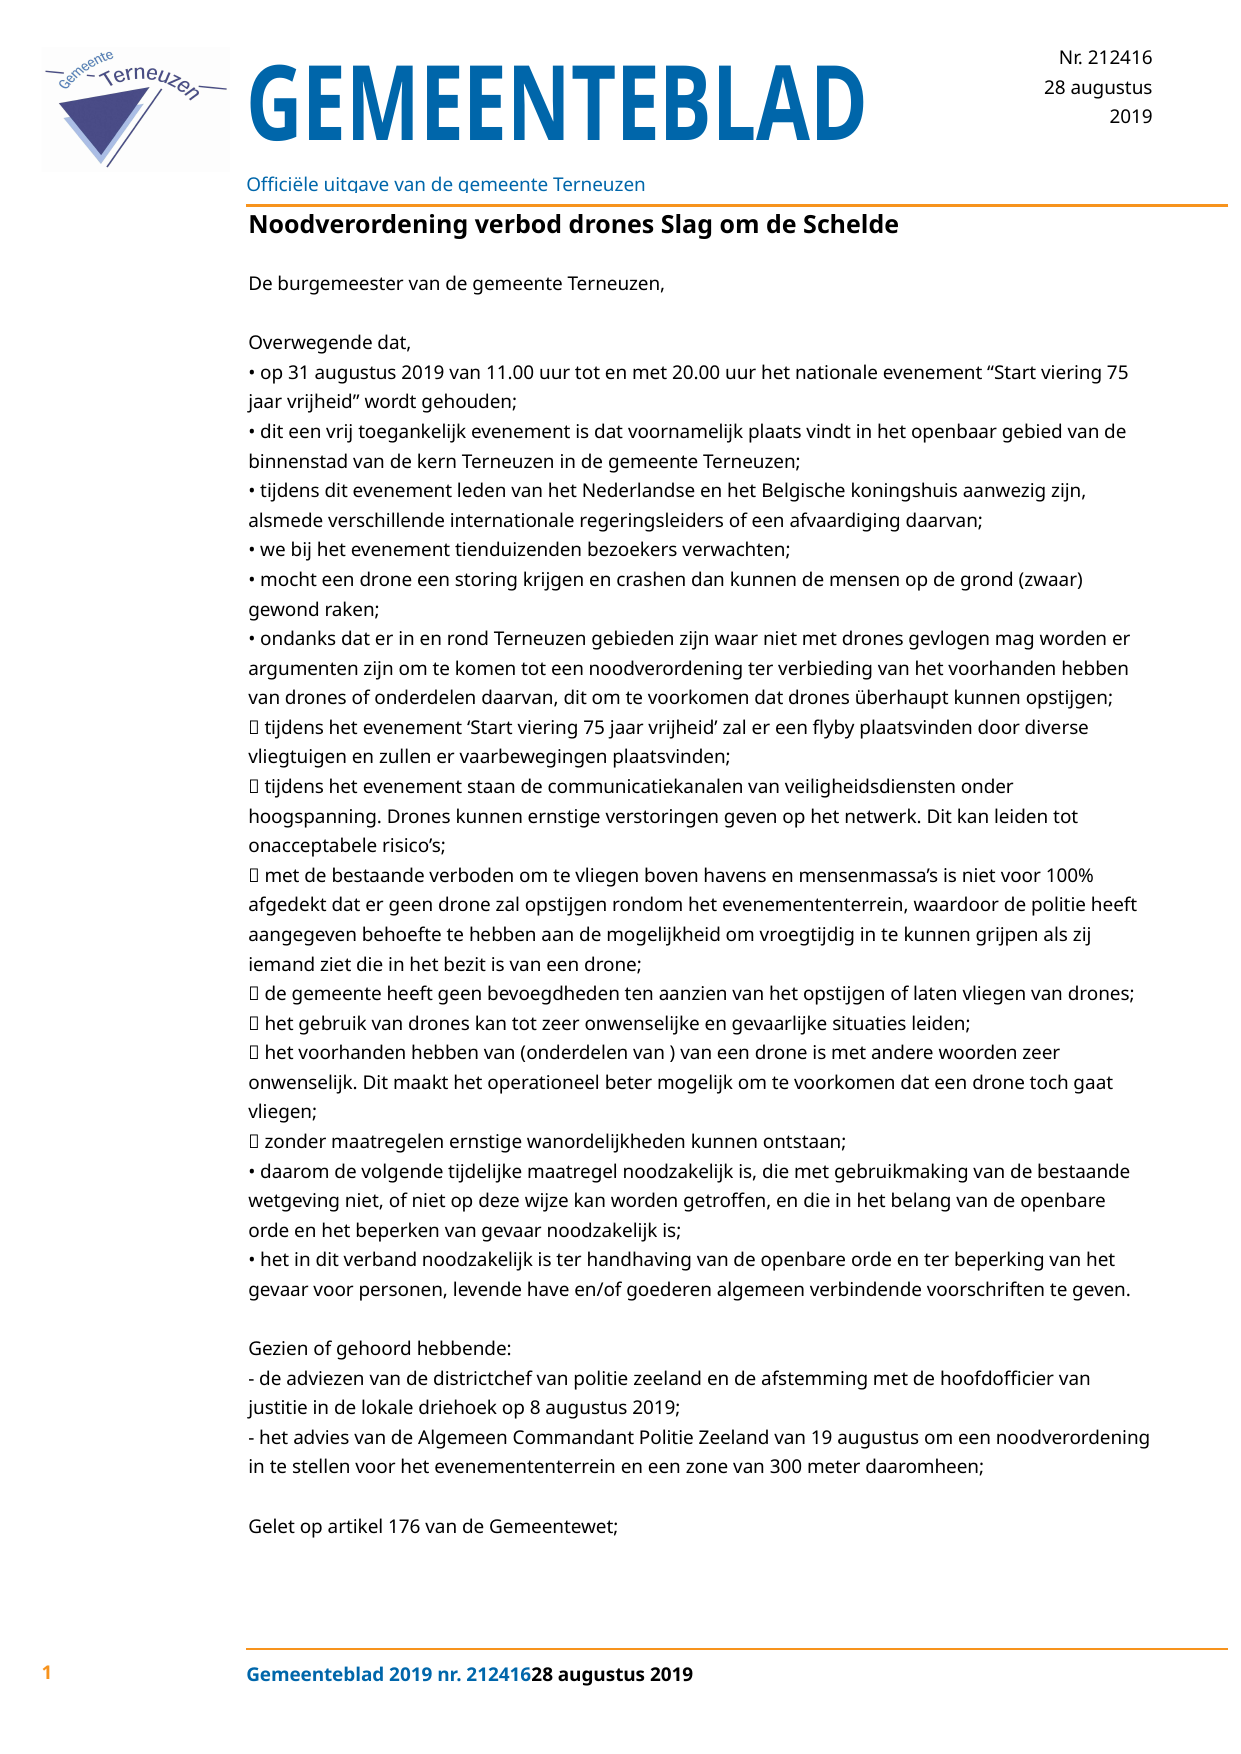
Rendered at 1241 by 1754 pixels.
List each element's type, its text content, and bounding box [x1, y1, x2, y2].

text Noodverordening verbod drones Slag om de Schelde [248, 207, 1152, 241]
text De burgemeester van de gemeente Terneuzen, [248, 270, 1152, 296]
text  tijdens het evenement staan de communicatiekanalen van veiligheidsdiensten onder hoogspanning. Drones kunnen ernstige verstoringen geven op het netwerk. Dit kan leiden tot onacceptabele risico’s; [248, 773, 1152, 858]
text • het in dit verband noodzakelijk is ter handhaving van de openbare orde en ter beperking van het gevaar voor personen, levende have en/of goederen algemeen verbindende voorschriften te geven. [248, 1247, 1152, 1302]
text - het advies van de Algemeen Commandant Politie Zeeland van 19 augustus om een noodverordening in te stellen voor het evenemententerrein en een zone van 300 meter daaromheen; [248, 1424, 1152, 1479]
text • dit een vrij toegankelijk evenement is dat voornamelijk plaats vindt in het openbaar gebied van de binnenstad van de kern Terneuzen in de gemeente Terneuzen; [248, 418, 1152, 473]
text  tijdens het evenement ‘Start viering 75 jaar vrijheid’ zal er een flyby plaatsvinden door diverse vliegtuigen en zullen er vaarbewegingen plaatsvinden; [248, 714, 1152, 769]
text  zonder maatregelen ernstige wanordelijkheden kunnen ontstaan; [248, 1128, 1152, 1154]
text • we bij het evenement tienduizenden bezoekers verwachten; [248, 537, 1152, 562]
text Gelet op artikel 176 van de Gemeentewet; [248, 1513, 1152, 1538]
text Gezien of gehoord hebbende: [248, 1335, 1152, 1361]
text • tijdens dit evenement leden van het Nederlandse en het Belgische koningshuis aanwezig zijn, alsmede verschillende internationale regeringsleiders of een afvaardiging daarvan; [248, 477, 1152, 533]
text • ondanks dat er in en rond Terneuzen gebieden zijn waar niet met drones gevlogen mag worden er argumenten zijn om te komen tot een noodverordening ter verbieding van het voorhanden hebben van drones of onderdelen daarvan, dit om te voorkomen dat drones überhaupt kunnen opstijgen; [248, 625, 1152, 710]
text • mocht een drone een storing krijgen en crashen dan kunnen de mensen op de grond (zwaar) gewond raken; [248, 566, 1152, 621]
text  het gebruik van drones kan tot zeer onwenselijke en gevaarlijke situaties leiden; [248, 1010, 1152, 1036]
text • op 31 augustus 2019 van 11.00 uur tot en met 20.00 uur het nationale evenement “Start viering 75 jaar vrijheid” wordt gehouden; [248, 359, 1152, 414]
text - de adviezen van de districtchef van politie zeeland en de afstemming met de hoofdofficier van justitie in de lokale driehoek op 8 augustus 2019; [248, 1365, 1152, 1420]
text • daarom de volgende tijdelijke maatregel noodzakelijk is, die met gebruikmaking van de bestaande wetgeving niet, of niet op deze wijze kan worden getroffen, en die in het belang van de openbare orde en het beperken van gevaar noodzakelijk is; [248, 1158, 1152, 1243]
text Overwegende dat, [248, 329, 1152, 355]
text  het voorhanden hebben van (onderdelen van ) van een drone is met andere woorden zeer onwenselijk. Dit maakt het operationeel beter mogelijk om te voorkomen dat een drone toch gaat vliegen; [248, 1039, 1152, 1124]
picture [41, 47, 231, 172]
text  met de bestaande verboden om te vliegen boven havens en mensenmassa’s is niet voor 100% afgedekt dat er geen drone zal opstijgen rondom het evenemententerrein, waardoor de politie heeft aangegeven behoefte te hebben aan de mogelijkheid om vroegtijdig in te kunnen grijpen als zij iemand ziet die in het bezit is van een drone; [248, 862, 1152, 976]
text  de gemeente heeft geen bevoegdheden ten aanzien van het opstijgen of laten vliegen van drones; [248, 980, 1152, 1006]
